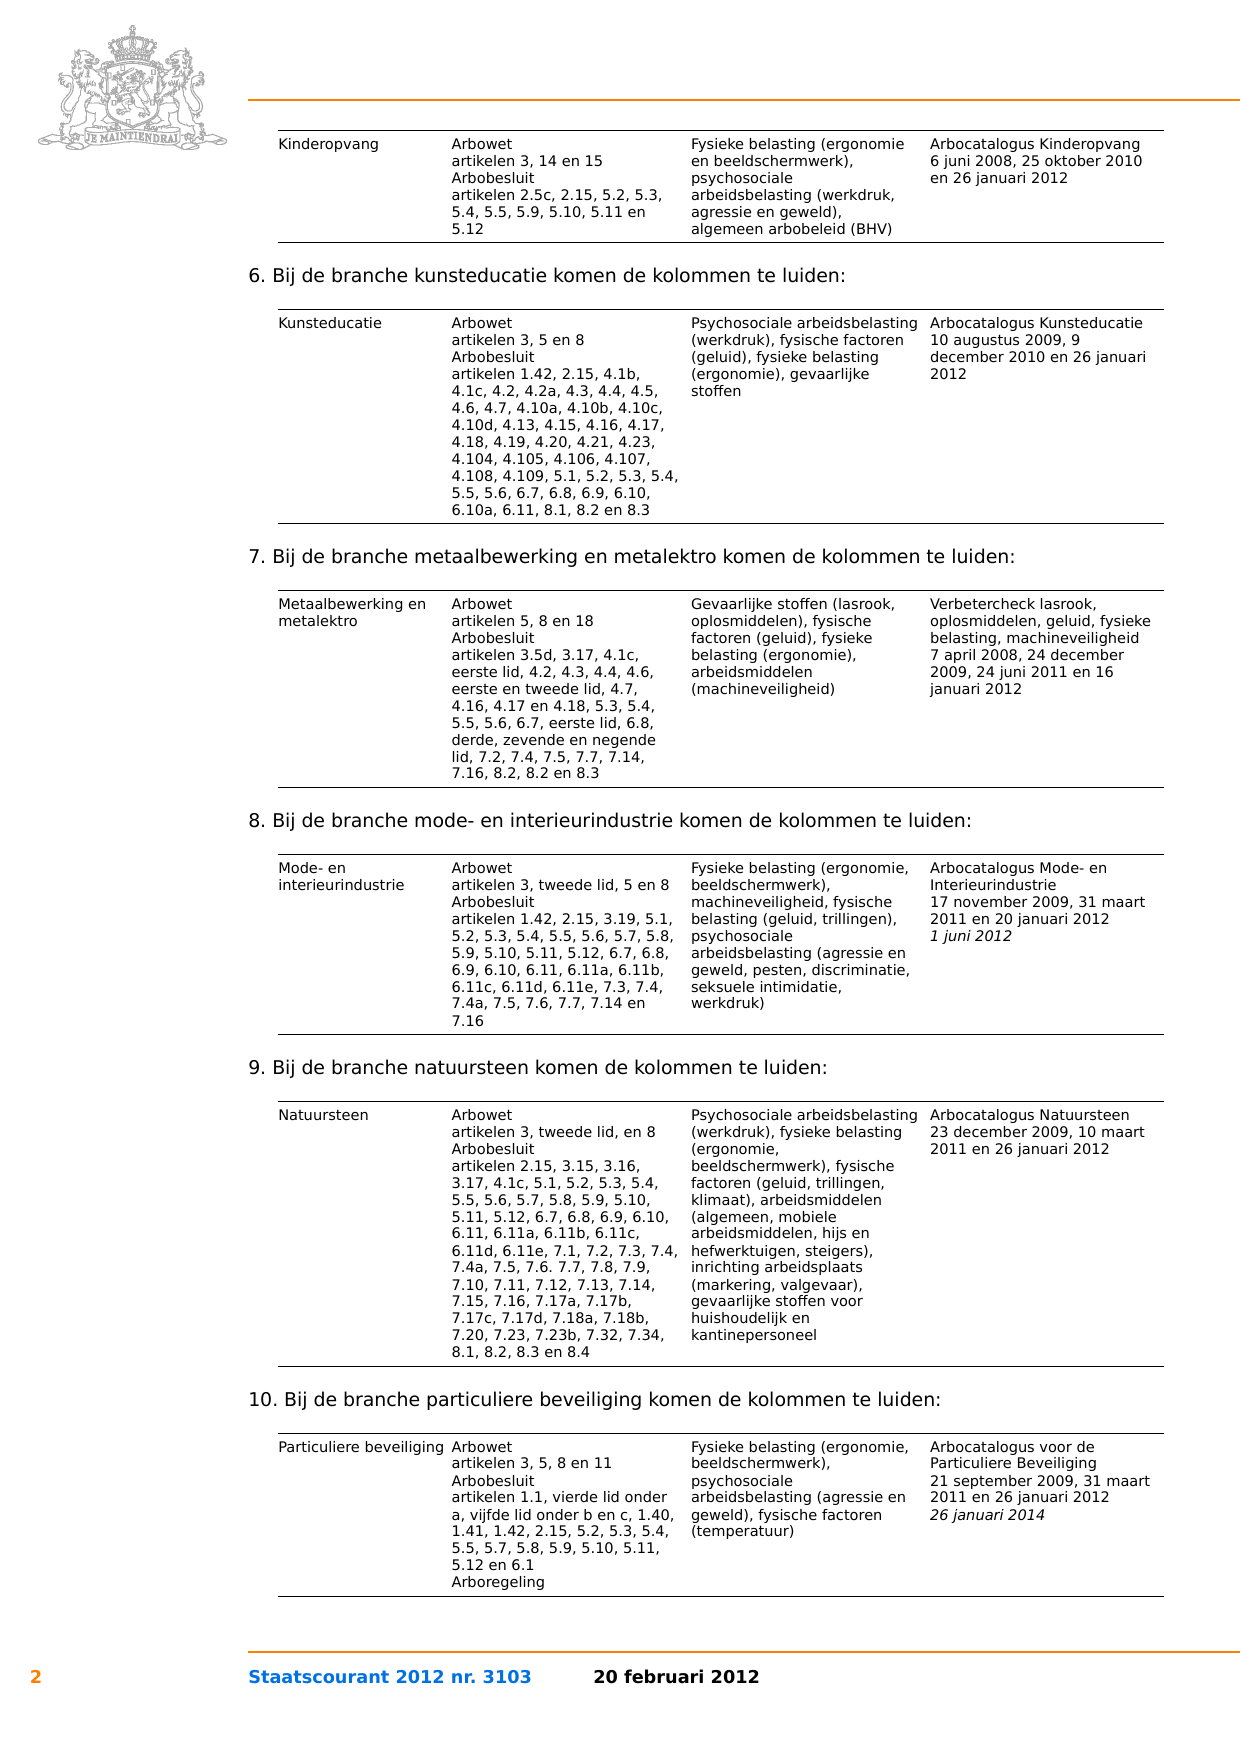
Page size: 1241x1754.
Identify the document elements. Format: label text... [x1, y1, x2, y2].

table_header Psychosociale arbeidsbelasting (werkdruk), fysieke belasting (ergonomie, beeldschermwerk), fysische factoren (geluid, trillingen, klimaat), arbeidsmiddelen (algemeen, mobiele arbeidsmiddelen, hijs en hefwerktuigen, steigers), inrichting arbeidsplaats (markering, valgevaar), gevaarlijke stoffen voor huishoudelijk en kantinepersoneel [685, 1102, 924, 1366]
table_header Metaalbewerking en metalektro [278, 591, 446, 787]
table_header Fysieke belasting (ergonomie, beeldschermwerk), psychosociale arbeidsbelasting (agressie en geweld), fysische factoren (temperatuur) [685, 1434, 924, 1596]
table_header Psychosociale arbeidsbelasting (werkdruk), fysische factoren (geluid), fysieke belasting (ergonomie), gevaarlijke stoffen [685, 310, 924, 523]
table_header Mode- en interieurindustrie [278, 855, 446, 1034]
text 8. Bij de branche mode- en interieurindustrie komen de kolommen te luiden: [248, 810, 1163, 832]
table_header Arbowet artikelen 3, tweede lid, en 8 Arbobesluit artikelen 2.15, 3.15, 3.16, 3.17, 4.1c, 5.1, 5.2, 5.3, 5.4, 5.5, 5.6, 5.7, 5.8, 5.9, 5.10, 5.11, 5.12, 6.7, 6.8, 6.9, 6.10, 6.11, 6.11a, 6.11b, 6.11c, 6.11d, 6.11e, 7.1, 7.2, 7.3, 7.4, 7.4a, 7.5, 7.6. 7.7, 7.8, 7.9, 7.10, 7.11, 7.12, 7.13, 7.14, 7.15, 7.16, 7.17a, 7.17b, 7.17c, 7.17d, 7.18a, 7.18b, 7.20, 7.23, 7.23b, 7.32, 7.34, 8.1, 8.2, 8.3 en 8.4 [446, 1102, 685, 1366]
table_header Natuursteen [278, 1102, 446, 1366]
text 9. Bij de branche natuursteen komen de kolommen te luiden: [248, 1057, 1163, 1079]
table_header Kunsteducatie [278, 310, 446, 523]
table_header Gevaarlijke stoffen (lasrook, oplosmiddelen), fysische factoren (geluid), fysieke belasting (ergonomie), arbeidsmiddelen (machineveiligheid) [685, 591, 924, 787]
table_header Arbocatalogus Kunsteducatie 10 augustus 2009, 9 december 2010 en 26 januari 2012 [924, 310, 1163, 523]
table_header Arbocatalogus Mode- en Interieurindustrie 17 november 2009, 31 maart 2011 en 20 januari 2012 1 juni 2012 [924, 855, 1163, 1034]
table_header Arbocatalogus Kinderopvang 6 juni 2008, 25 oktober 2010 en 26 januari 2012 [924, 131, 1163, 242]
text 10. Bij de branche particuliere beveiliging komen de kolommen te luiden: [248, 1389, 1163, 1411]
table_header Arbocatalogus voor de Particuliere Beveiliging 21 september 2009, 31 maart 2011 en 26 januari 2012 26 januari 2014 [924, 1434, 1163, 1596]
text 7. Bij de branche metaalbewerking en metalektro komen de kolommen te luiden: [248, 546, 1163, 568]
table_header Arbowet artikelen 3, tweede lid, 5 en 8 Arbobesluit artikelen 1.42, 2.15, 3.19, 5.1, 5.2, 5.3, 5.4, 5.5, 5.6, 5.7, 5.8, 5.9, 5.10, 5.11, 5.12, 6.7, 6.8, 6.9, 6.10, 6.11, 6.11a, 6.11b, 6.11c, 6.11d, 6.11e, 7.3, 7.4, 7.4a, 7.5, 7.6, 7.7, 7.14 en 7.16 [446, 855, 685, 1034]
table_header Particuliere beveiliging [278, 1434, 446, 1596]
table_header Arbowet artikelen 5, 8 en 18 Arbobesluit artikelen 3.5d, 3.17, 4.1c, eerste lid, 4.2, 4.3, 4.4, 4.6, eerste en tweede lid, 4.7, 4.16, 4.17 en 4.18, 5.3, 5.4, 5.5, 5.6, 6.7, eerste lid, 6.8, derde, zevende en negende lid, 7.2, 7.4, 7.5, 7.7, 7.14, 7.16, 8.2, 8.2 en 8.3 [446, 591, 685, 787]
table_header Arbowet artikelen 3, 5 en 8 Arbobesluit artikelen 1.42, 2.15, 4.1b, 4.1c, 4.2, 4.2a, 4.3, 4.4, 4.5, 4.6, 4.7, 4.10a, 4.10b, 4.10c, 4.10d, 4.13, 4.15, 4.16, 4.17, 4.18, 4.19, 4.20, 4.21, 4.23, 4.104, 4.105, 4.106, 4.107, 4.108, 4.109, 5.1, 5.2, 5.3, 5.4, 5.5, 5.6, 6.7, 6.8, 6.9, 6.10, 6.10a, 6.11, 8.1, 8.2 en 8.3 [446, 310, 685, 523]
table_header Arbocatalogus Natuursteen 23 december 2009, 10 maart 2011 en 26 januari 2012 [924, 1102, 1163, 1366]
table_header Verbetercheck lasrook, oplosmiddelen, geluid, fysieke belasting, machineveiligheid 7 april 2008, 24 december 2009, 24 juni 2011 en 16 januari 2012 [924, 591, 1163, 787]
table_header Kinderopvang [278, 131, 446, 242]
table_header Arbowet artikelen 3, 5, 8 en 11 Arbobesluit artikelen 1.1, vierde lid onder a, vijfde lid onder b en c, 1.40, 1.41, 1.42, 2.15, 5.2, 5.3, 5.4, 5.5, 5.7, 5.8, 5.9, 5.10, 5.11, 5.12 en 6.1 Arboregeling [446, 1434, 685, 1596]
table_header Fysieke belasting (ergonomie, beeldschermwerk), machineveiligheid, fysische belasting (geluid, trillingen), psychosociale arbeidsbelasting (agressie en geweld, pesten, discriminatie, seksuele intimidatie, werkdruk) [685, 855, 924, 1034]
picture [38, 25, 227, 150]
table_header Arbowet artikelen 3, 14 en 15 Arbobesluit artikelen 2.5c, 2.15, 5.2, 5.3, 5.4, 5.5, 5.9, 5.10, 5.11 en 5.12 [446, 131, 685, 242]
text 6. Bij de branche kunsteducatie komen de kolommen te luiden: [248, 265, 1163, 287]
table_header Fysieke belasting (ergonomie en beeldschermwerk), psychosociale arbeidsbelasting (werkdruk, agressie en geweld), algemeen arbobeleid (BHV) [685, 131, 924, 242]
